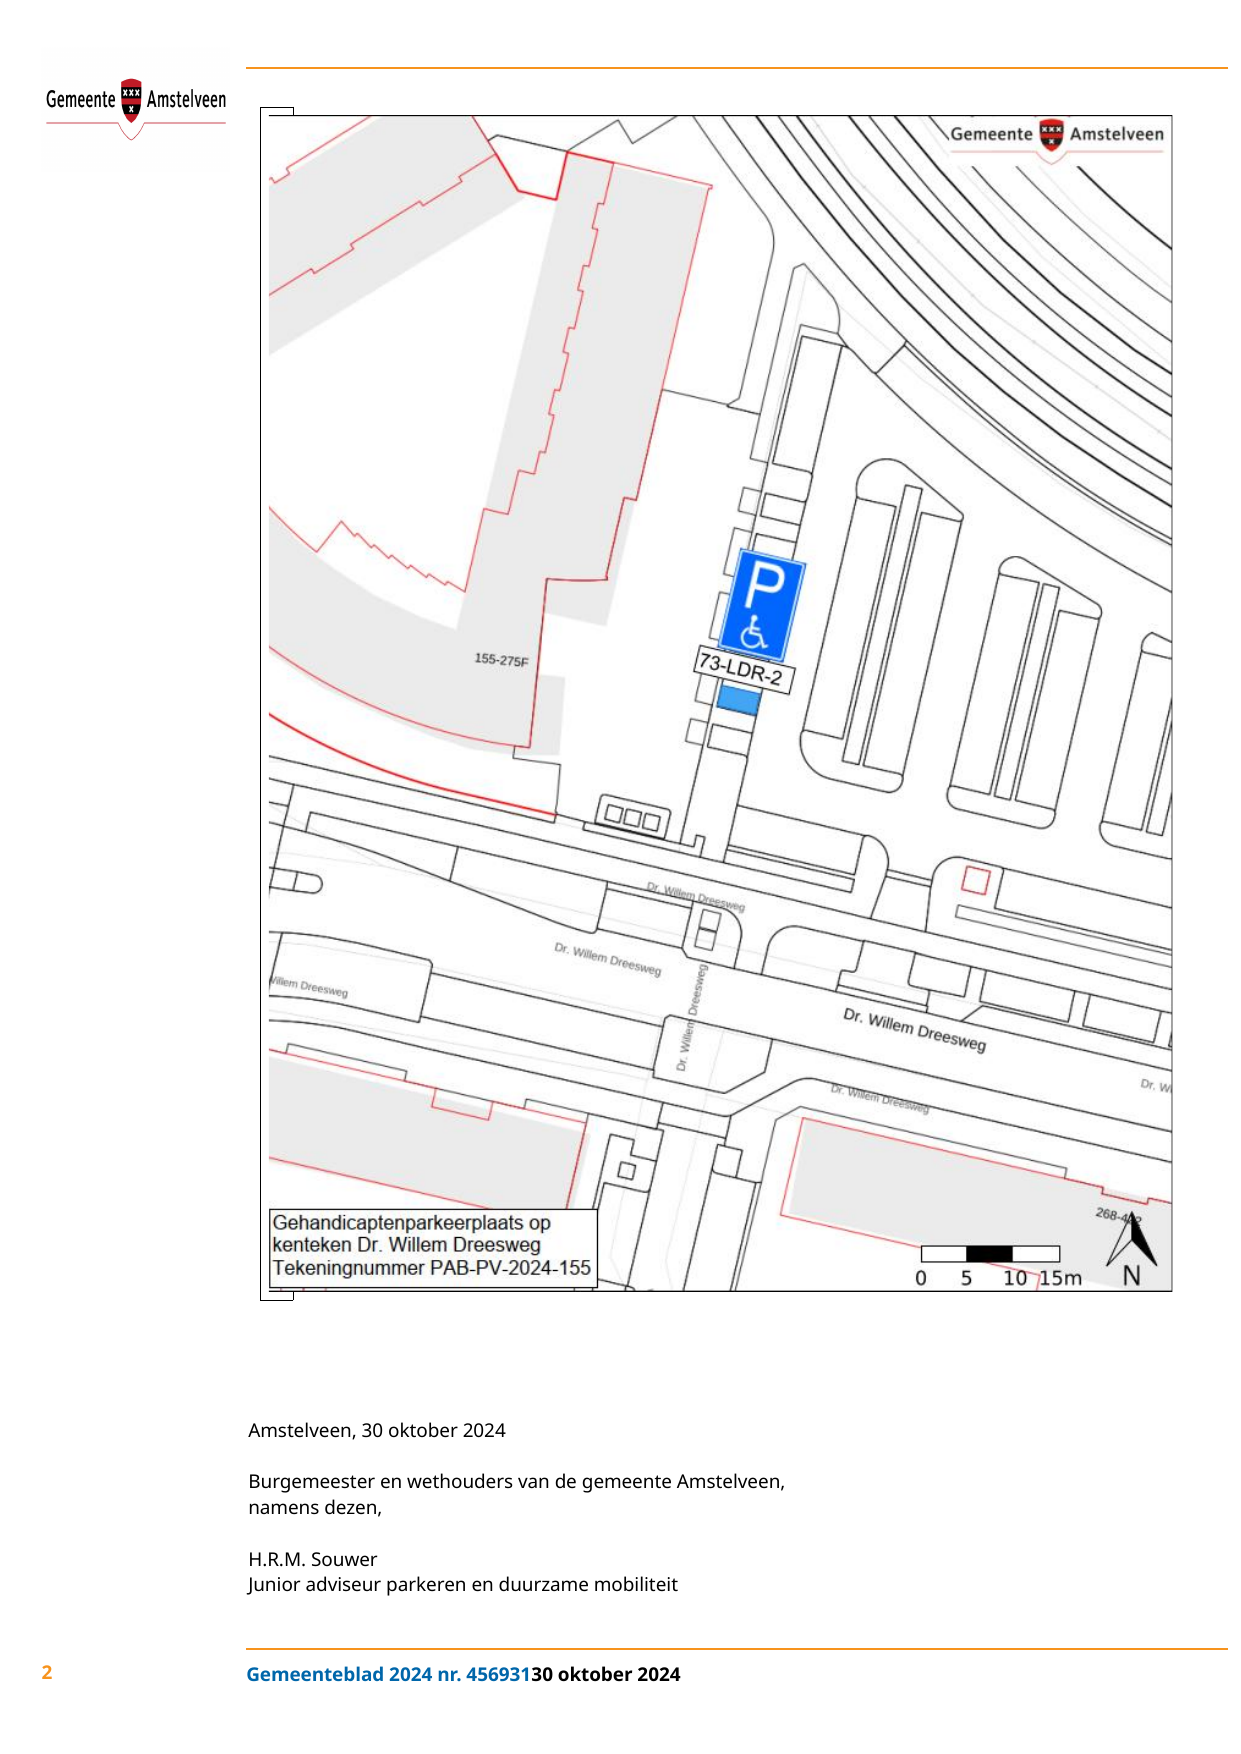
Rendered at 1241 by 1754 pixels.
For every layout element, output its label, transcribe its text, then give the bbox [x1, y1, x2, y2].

text H.R.M. Souwer [248, 1546, 1152, 1571]
text namens dezen, [248, 1494, 1152, 1520]
picture [268, 115, 1173, 1292]
text Junior adviseur parkeren en duurzame mobiliteit [248, 1571, 1152, 1597]
picture [41, 47, 231, 172]
text Amstelveen, 30 oktober 2024 [248, 1417, 1152, 1443]
text Burgemeester en wethouders van de gemeente Amstelveen, [248, 1468, 1152, 1494]
